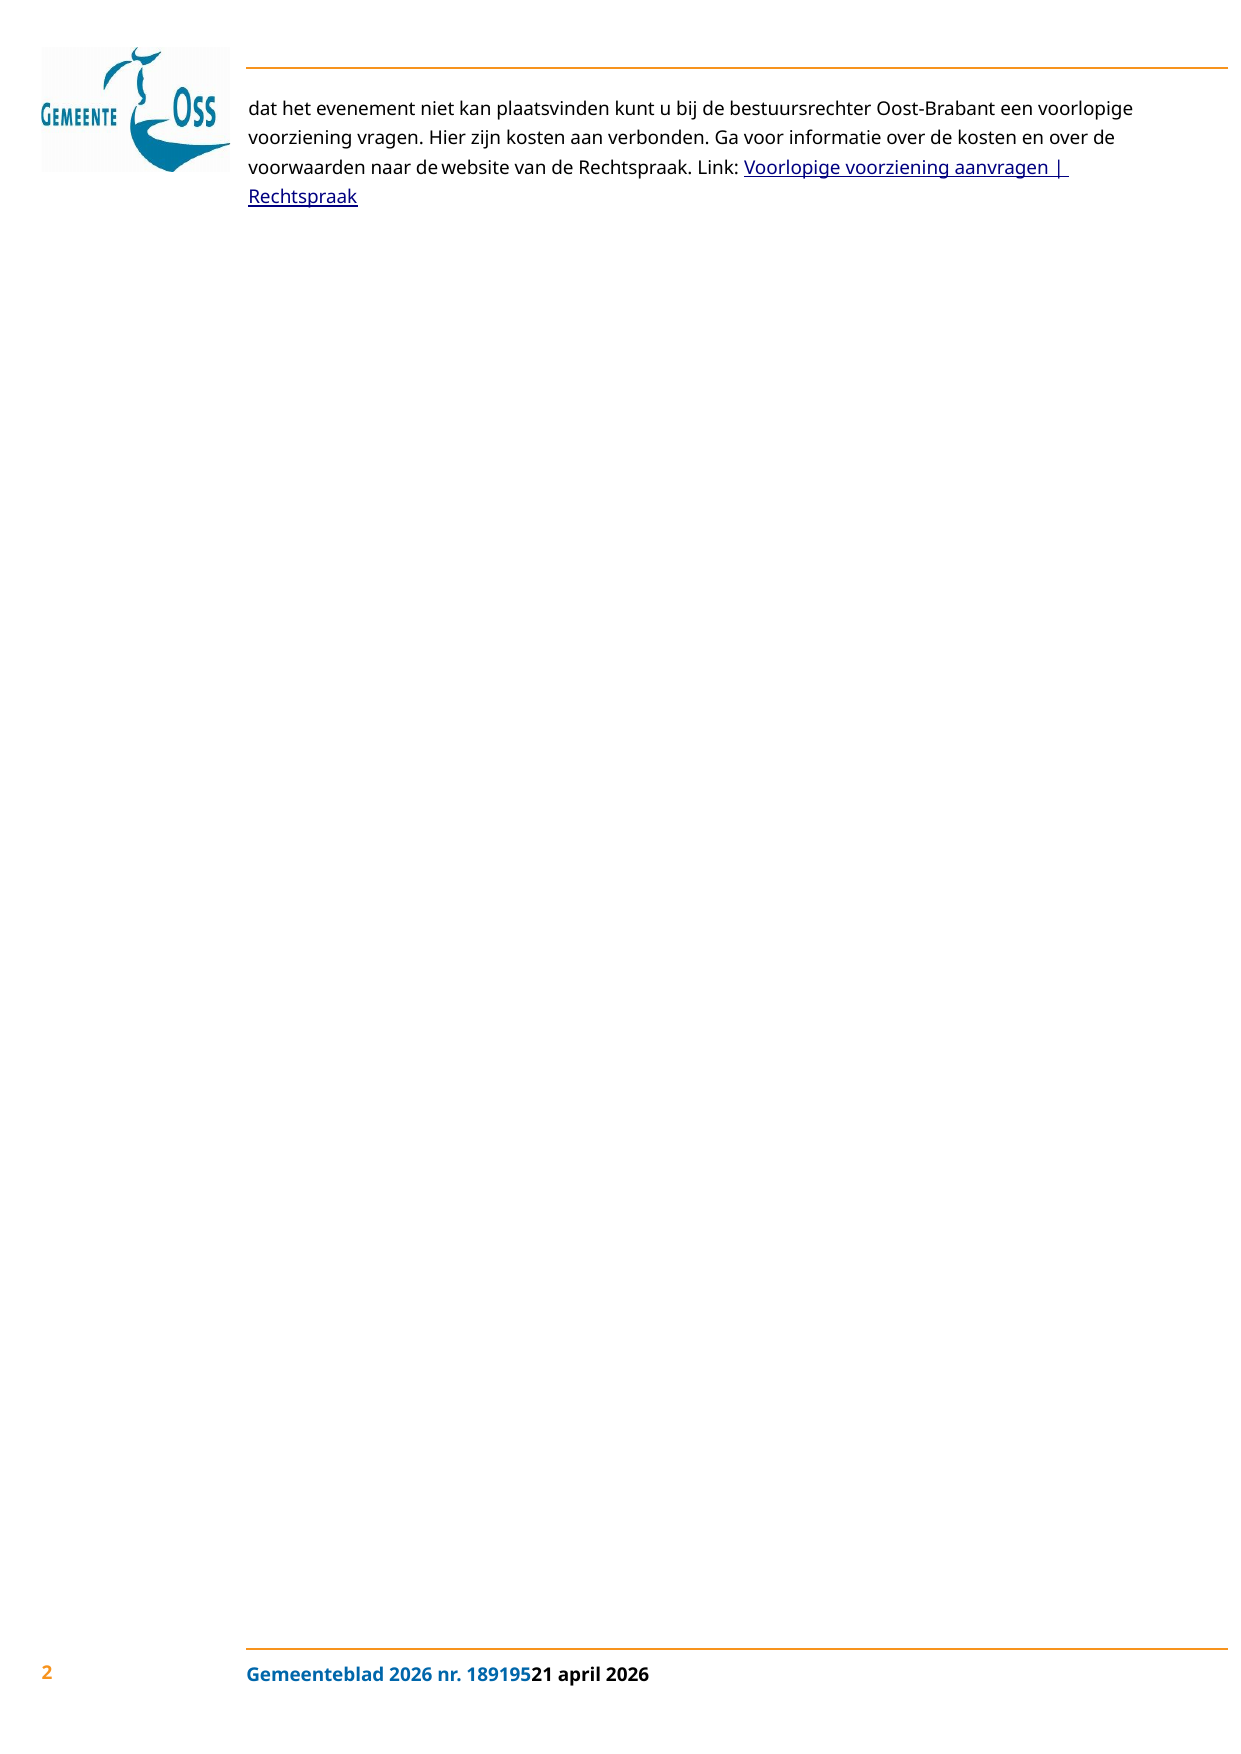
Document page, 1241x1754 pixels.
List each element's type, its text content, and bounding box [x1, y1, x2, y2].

text dat het evenement niet kan plaatsvinden kunt u bij de bestuursrechter Oost-Brabant een voorlopige voorziening vragen. Hier zijn kosten aan verbonden. Ga voor informatie over de kosten en over de voorwaarden naar de website van de Rechtspraak. Link: Voorlopige voorziening aanvragen | Rechtspraak [248, 95, 1152, 209]
picture [41, 47, 231, 172]
